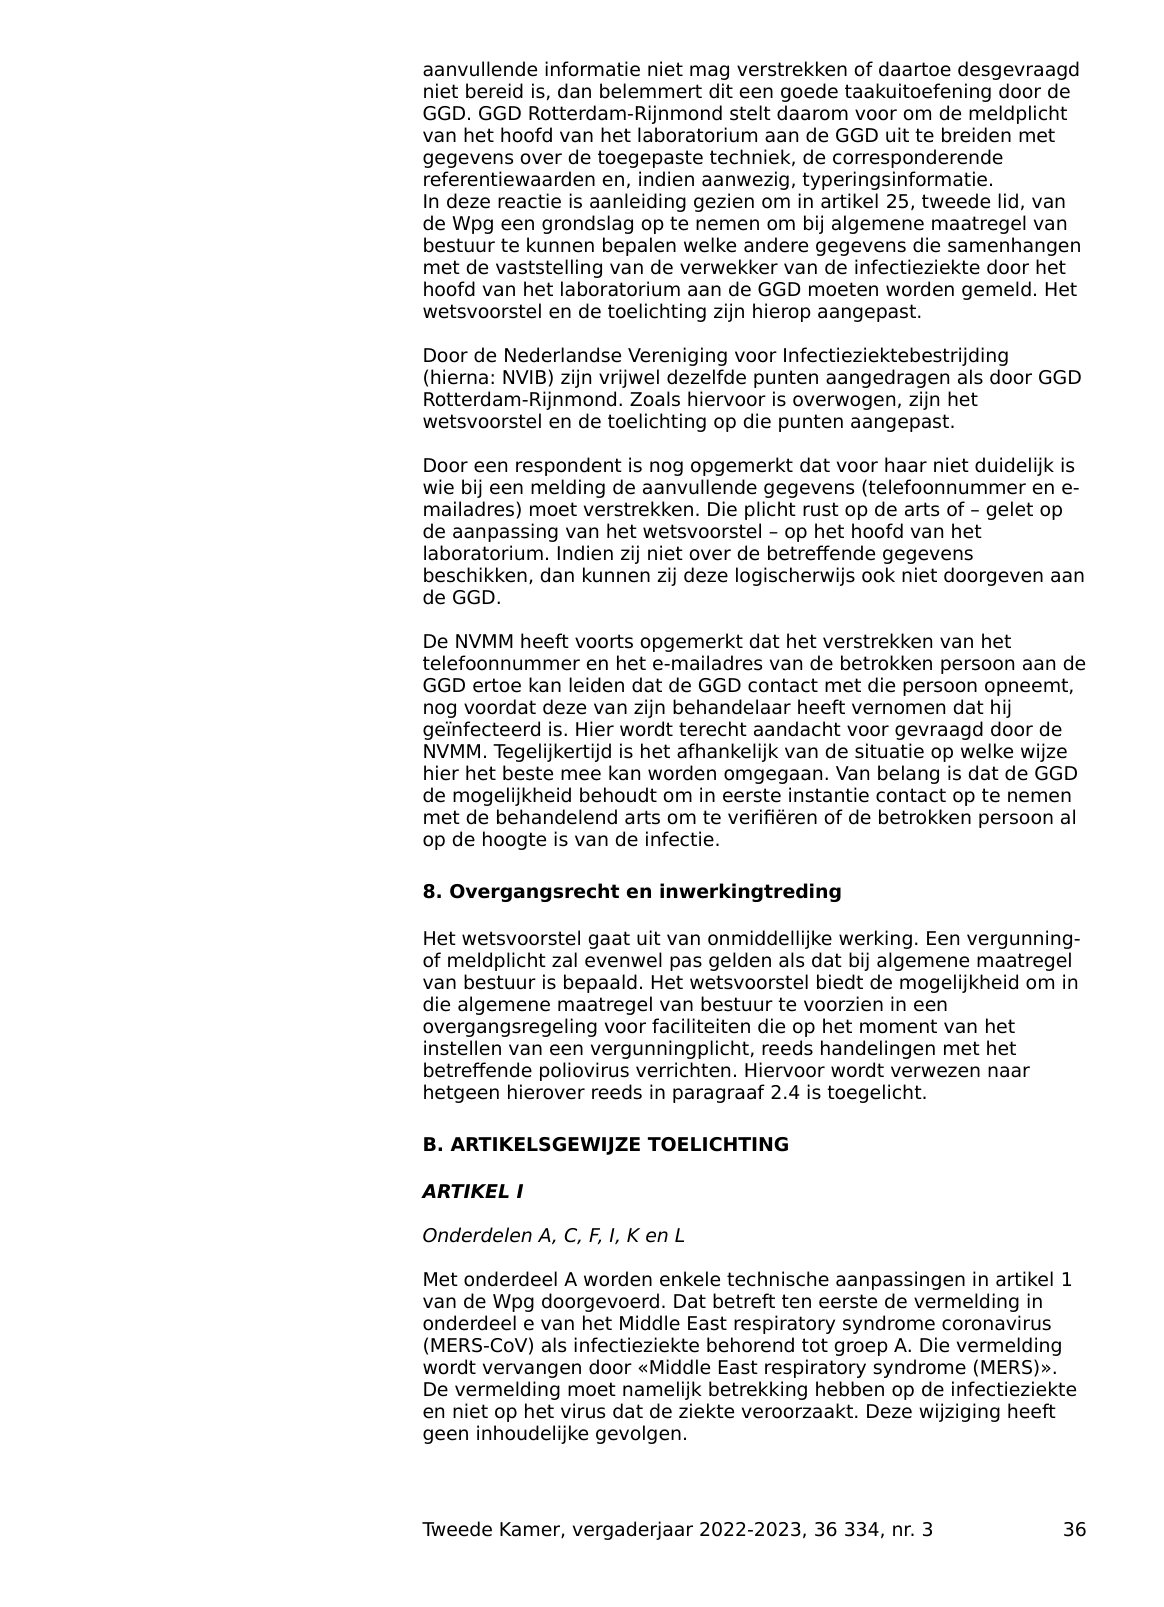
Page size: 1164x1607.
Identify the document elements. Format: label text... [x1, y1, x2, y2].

text aanvullende informatie niet mag verstrekken of daartoe desgevraagd niet bereid is, dan belemmert dit een goede taakuitoefening door de GGD. GGD Rotterdam-Rijnmond stelt daarom voor om de meldplicht van het hoofd van het laboratorium aan de GGD uit te breiden met gegevens over de toegepaste techniek, de corresponderende referentiewaarden en, indien aanwezig, typeringsinformatie. [422, 59, 1087, 191]
text Met onderdeel A worden enkele technische aanpassingen in artikel 1 van de Wpg doorgevoerd. Dat betreft ten eerste de vermelding in onderdeel e van het Middle East respiratory syndrome coronavirus (MERS-CoV) als infectieziekte behorend tot groep A. Die vermelding wordt vervangen door «Middle East respiratory syndrome (MERS)». De vermelding moet namelijk betrekking hebben op de infectieziekte en niet op het virus dat de ziekte veroorzaakt. Deze wijziging heeft geen inhoudelijke gevolgen. [422, 1269, 1087, 1445]
subtitle B. ARTIKELSGEWIJZE TOELICHTING [422, 1134, 1087, 1156]
text In deze reactie is aanleiding gezien om in artikel 25, tweede lid, van de Wpg een grondslag op te nemen om bij algemene maatregel van bestuur te kunnen bepalen welke andere gegevens die samenhangen met de vaststelling van de verwekker van de infectieziekte door het hoofd van het laboratorium aan de GGD moeten worden gemeld. Het wetsvoorstel en de toelichting zijn hierop aangepast. [422, 191, 1087, 323]
text Het wetsvoorstel gaat uit van onmiddellijke werking. Een vergunning- of meldplicht zal evenwel pas gelden als dat bij algemene maatregel van bestuur is bepaald. Het wetsvoorstel biedt de mogelijkheid om in die algemene maatregel van bestuur te voorzien in een overgangsregeling voor faciliteiten die op het moment van het instellen van een vergunningplicht, reeds handelingen met het betreffende poliovirus verrichten. Hiervoor wordt verwezen naar hetgeen hierover reeds in paragraaf 2.4 is toegelicht. [422, 928, 1087, 1104]
subtitle ARTIKEL I [422, 1181, 1087, 1203]
subtitle 8. Overgangsrecht en inwerkingtreding [422, 881, 1087, 903]
text Door een respondent is nog opgemerkt dat voor haar niet duidelijk is wie bij een melding de aanvullende gegevens (telefoonnummer en e-mailadres) moet verstrekken. Die plicht rust op de arts of – gelet op de aanpassing van het wetsvoorstel – op het hoofd van het laboratorium. Indien zij niet over de betreffende gegevens beschikken, dan kunnen zij deze logischerwijs ook niet doorgeven aan de GGD. [422, 455, 1087, 609]
text Door de Nederlandse Vereniging voor Infectieziektebestrijding (hierna: NVIB) zijn vrijwel dezelfde punten aangedragen als door GGD Rotterdam-Rijnmond. Zoals hiervoor is overwogen, zijn het wetsvoorstel en de toelichting op die punten aangepast. [422, 345, 1087, 433]
text De NVMM heeft voorts opgemerkt dat het verstrekken van het telefoonnummer en het e-mailadres van de betrokken persoon aan de GGD ertoe kan leiden dat de GGD contact met die persoon opneemt, nog voordat deze van zijn behandelaar heeft vernomen dat hij geïnfecteerd is. Hier wordt terecht aandacht voor gevraagd door de NVMM. Tegelijkertijd is het afhankelijk van de situatie op welke wijze hier het beste mee kan worden omgegaan. Van belang is dat de GGD de mogelijkheid behoudt om in eerste instantie contact op te nemen met de behandelend arts om te verifiëren of de betrokken persoon al op de hoogte is van de infectie. [422, 631, 1087, 851]
subtitle Onderdelen A, C, F, I, K en L [422, 1225, 1087, 1247]
